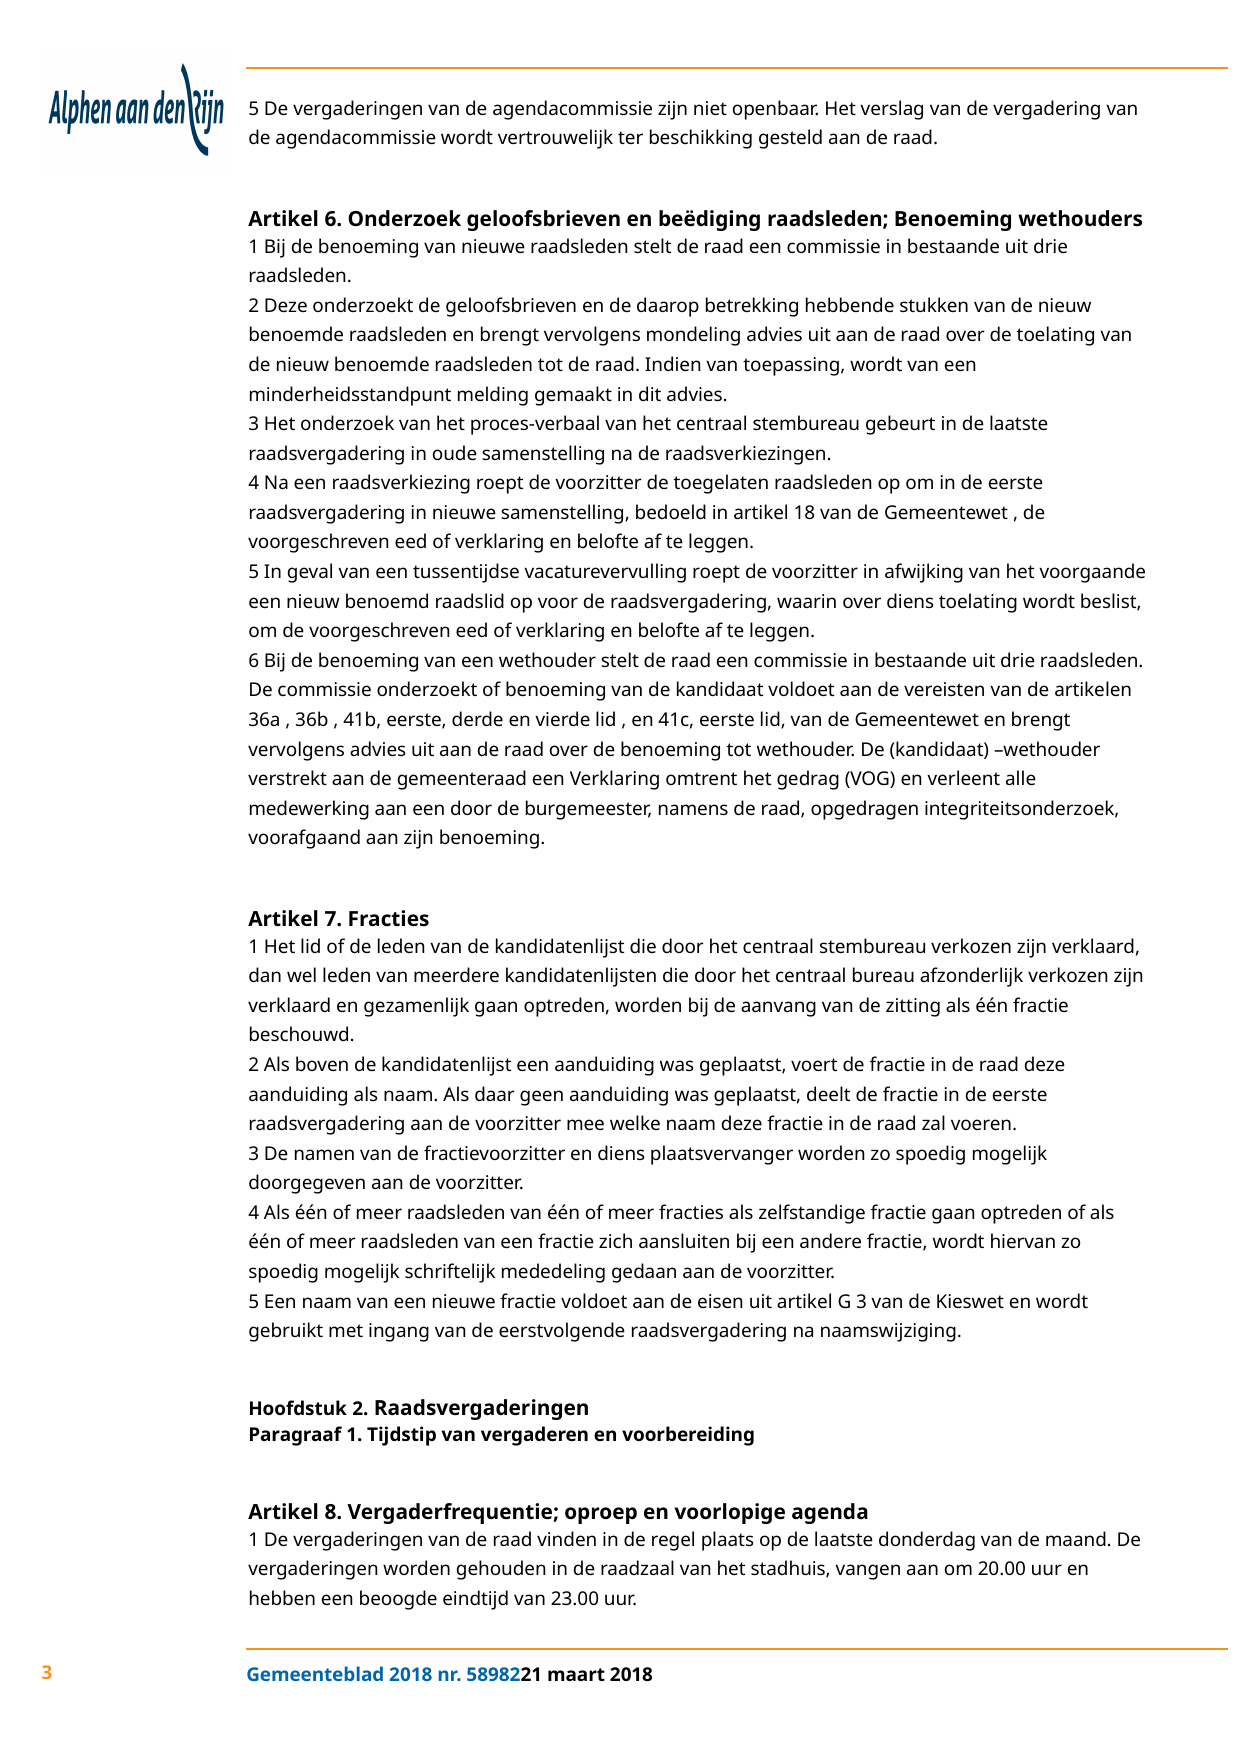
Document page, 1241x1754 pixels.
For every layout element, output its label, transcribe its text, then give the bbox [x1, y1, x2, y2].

text 2 Als boven de kandidatenlijst een aanduiding was geplaatst, voert de fractie in de raad deze aanduiding als naam. Als daar geen aanduiding was geplaatst, deelt de fractie in de eerste raadsvergadering aan de voorzitter mee welke naam deze fractie in de raad zal voeren. [248, 1051, 1152, 1136]
text 1 Het lid of de leden van de kandidatenlijst die door het centraal stembureau verkozen zijn verklaard, dan wel leden van meerdere kandidatenlijsten die door het centraal bureau afzonderlijk verkozen zijn verklaard en gezamenlijk gaan optreden, worden bij de aanvang van de zitting als één fractie beschouwd. [248, 933, 1152, 1047]
picture [41, 47, 231, 172]
text 5 Een naam van een nieuwe fractie voldoet aan de eisen uit artikel G 3 van de Kieswet en wordt gebruikt met ingang van de eerstvolgende raadsvergadering na naamswijziging. [248, 1288, 1152, 1343]
text 5 In geval van een tussentijdse vacaturevervulling roept de voorzitter in afwijking van het voorgaande een nieuw benoemd raadslid op voor de raadsvergadering, waarin over diens toelating wordt beslist, om de voorgeschreven eed of verklaring en belofte af te leggen. [248, 558, 1152, 643]
text 3 Het onderzoek van het proces-verbaal van het centraal stembureau gebeurt in de laatste raadsvergadering in oude samenstelling na de raadsverkiezingen. [248, 410, 1152, 466]
text 6 Bij de benoeming van een wethouder stelt de raad een commissie in bestaande uit drie raadsleden. De commissie onderzoekt of benoeming van de kandidaat voldoet aan de vereisten van de artikelen 36a , 36b , 41b, eerste, derde en vierde lid , en 41c, eerste lid, van de Gemeentewet en brengt vervolgens advies uit aan de raad over de benoeming tot wethouder. De (kandidaat) –wethouder verstrekt aan de gemeenteraad een Verklaring omtrent het gedrag (VOG) en verleent alle medewerking aan een door de burgemeester, namens de raad, opgedragen integriteitsonderzoek, voorafgaand aan zijn benoeming. [248, 647, 1152, 850]
text Artikel 7. Fracties [248, 904, 1152, 933]
text 1 De vergaderingen van de raad vinden in de regel plaats op de laatste donderdag van de maand. De vergaderingen worden gehouden in de raadzaal van het stadhuis, vangen aan om 20.00 uur en hebben een beoogde eindtijd van 23.00 uur. [248, 1526, 1152, 1611]
text 5 De vergaderingen van de agendacommissie zijn niet openbaar. Het verslag van de vergadering van de agendacommissie wordt vertrouwelijk ter beschikking gesteld aan de raad. [248, 95, 1152, 150]
text 1 Bij de benoeming van nieuwe raadsleden stelt de raad een commissie in bestaande uit drie raadsleden. [248, 233, 1152, 288]
text 2 Deze onderzoekt de geloofsbrieven en de daarop betrekking hebbende stukken van de nieuw benoemde raadsleden en brengt vervolgens mondeling advies uit aan de raad over de toelating van de nieuw benoemde raadsleden tot de raad. Indien van toepassing, wordt van een minderheidsstandpunt melding gemaakt in dit advies. [248, 292, 1152, 406]
text Artikel 6. Onderzoek geloofsbrieven en beëdiging raadsleden; Benoeming wethouders [248, 204, 1152, 233]
text 4 Als één of meer raadsleden van één of meer fracties als zelfstandige fractie gaan optreden of als één of meer raadsleden van een fractie zich aansluiten bij een andere fractie, wordt hiervan zo spoedig mogelijk schriftelijk mededeling gedaan aan de voorzitter. [248, 1199, 1152, 1284]
text 4 Na een raadsverkiezing roept de voorzitter de toegelaten raadsleden op om in de eerste raadsvergadering in nieuwe samenstelling, bedoeld in artikel 18 van de Gemeentewet , de voorgeschreven eed of verklaring en belofte af te leggen. [248, 469, 1152, 554]
text Paragraaf 1. Tijdstip van vergaderen en voorbereiding [248, 1421, 1152, 1447]
text Hoofdstuk 2. Raadsvergaderingen [248, 1393, 1152, 1421]
text Artikel 8. Vergaderfrequentie; oproep en voorlopige agenda [248, 1497, 1152, 1526]
text 3 De namen van de fractievoorzitter en diens plaatsvervanger worden zo spoedig mogelijk doorgegeven aan de voorzitter. [248, 1140, 1152, 1195]
